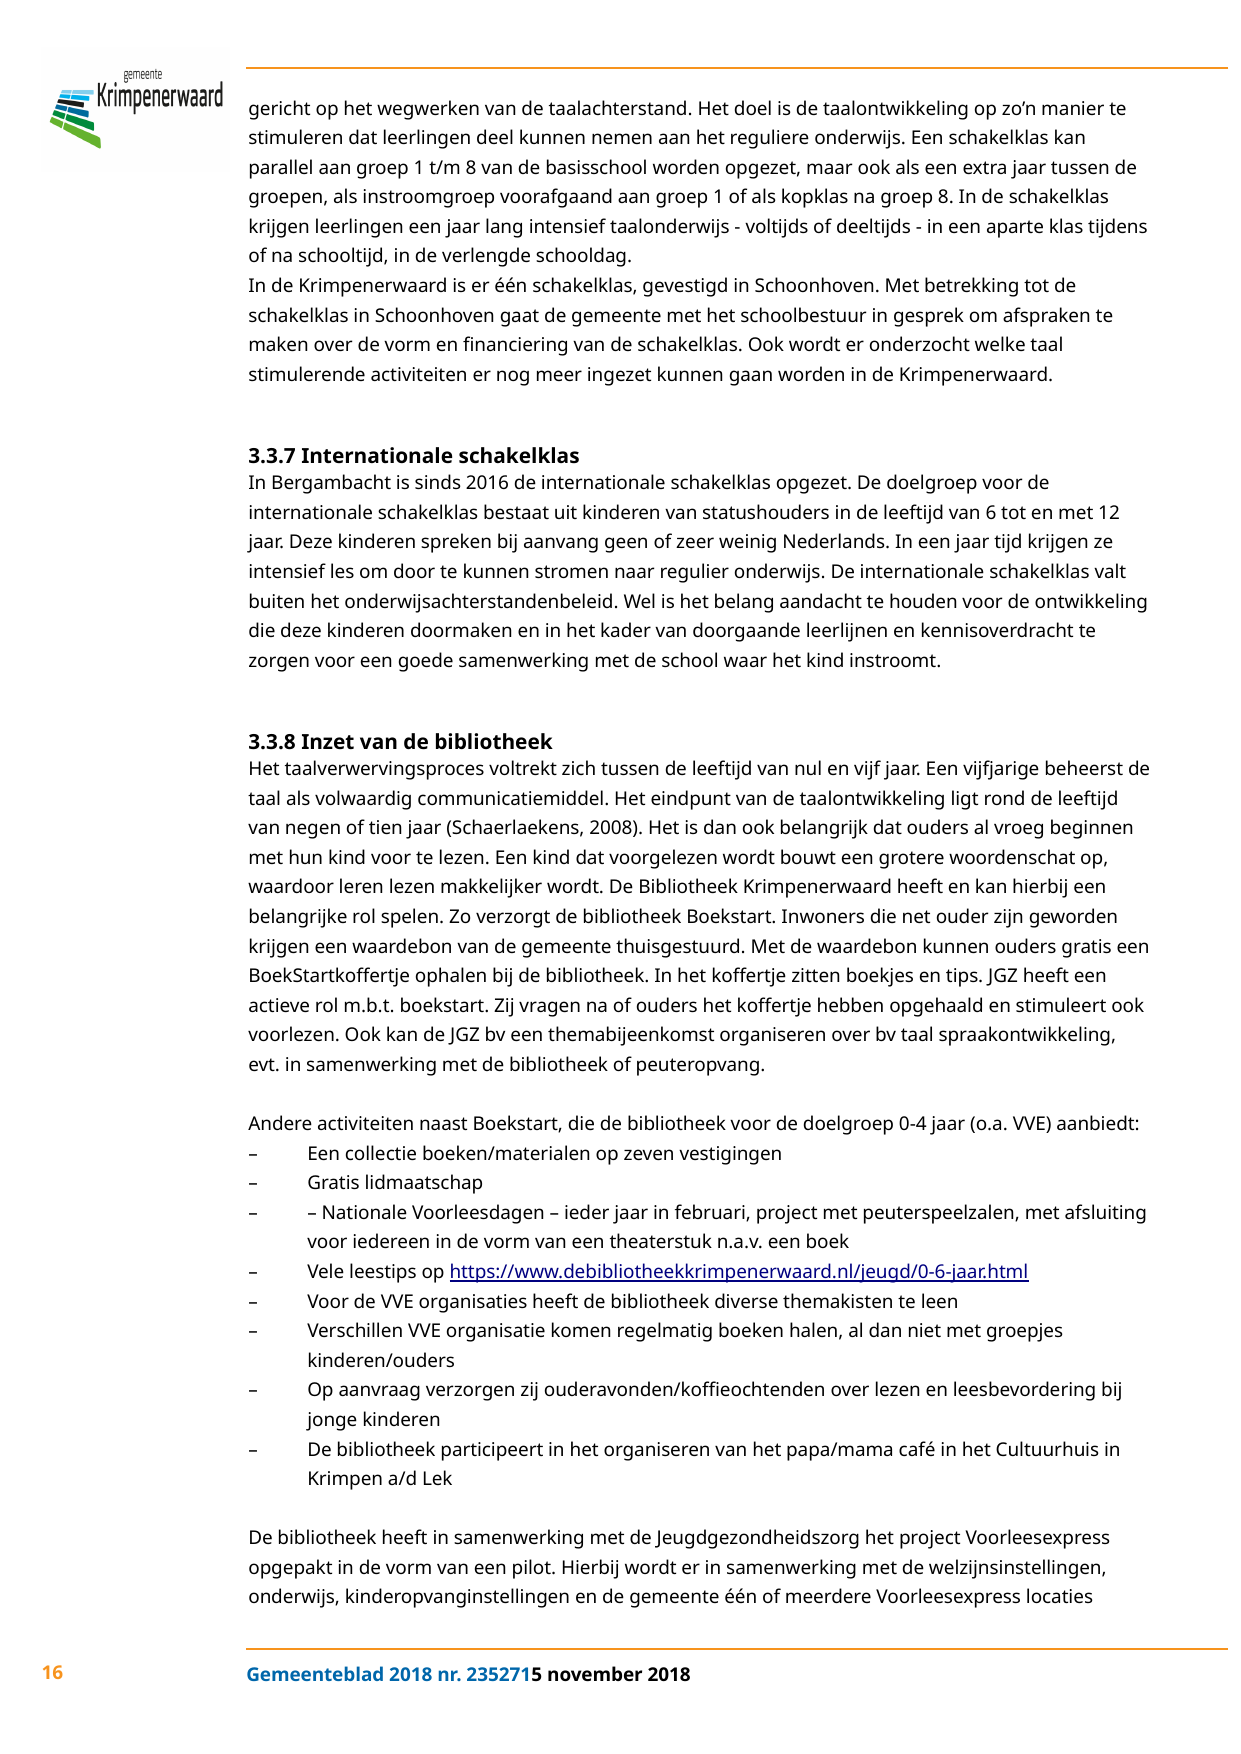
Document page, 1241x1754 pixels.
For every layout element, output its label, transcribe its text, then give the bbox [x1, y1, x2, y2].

list Verschillen VVE organisatie komen regelmatig boeken halen, al dan niet met groepjes kinderen/ouders [248, 1317, 1152, 1373]
text In Bergambacht is sinds 2016 de internationale schakelklas opgezet. De doelgroep voor de internationale schakelklas bestaat uit kinderen van statushouders in de leeftijd van 6 tot en met 12 jaar. Deze kinderen spreken bij aanvang geen of zeer weinig Nederlands. In een jaar tijd krijgen ze intensief les om door te kunnen stromen naar regulier onderwijs. De internationale schakelklas valt buiten het onderwijsachterstandenbeleid. Wel is het belang aandacht te houden voor de ontwikkeling die deze kinderen doormaken en in het kader van doorgaande leerlijnen en kennisoverdracht te zorgen voor een goede samenwerking met de school waar het kind instroomt. [248, 469, 1152, 673]
text Andere activiteiten naast Boekstart, die de bibliotheek voor de doelgroep 0-4 jaar (o.a. VVE) aanbiedt: [248, 1110, 1152, 1136]
text gericht op het wegwerken van de taalachterstand. Het doel is de taalontwikkeling op zo’n manier te stimuleren dat leerlingen deel kunnen nemen aan het reguliere onderwijs. Een schakelklas kan parallel aan groep 1 t/m 8 van de basisschool worden opgezet, maar ook als een extra jaar tussen de groepen, als instroomgroep voorafgaand aan groep 1 of als kopklas na groep 8. In de schakelklas krijgen leerlingen een jaar lang intensief taalonderwijs - voltijds of deeltijds - in een aparte klas tijdens of na schooltijd, in de verlengde schooldag. [248, 95, 1152, 268]
list De bibliotheek participeert in het organiseren van het papa/mama café in het Cultuurhuis in Krimpen a/d Lek [248, 1436, 1152, 1491]
list Voor de VVE organisaties heeft de bibliotheek diverse themakisten te leen [248, 1288, 1152, 1314]
list Vele leestips op https://www.debibliotheekkrimpenerwaard.nl/jeugd/0-6-jaar.html [248, 1258, 1152, 1284]
text De bibliotheek heeft in samenwerking met de Jeugdgezondheidszorg het project Voorleesexpress opgepakt in de vorm van een pilot. Hierbij wordt er in samenwerking met de welzijnsinstellingen, onderwijs, kinderopvanginstellingen en de gemeente één of meerdere Voorleesexpress locaties [248, 1524, 1152, 1609]
text Het taalverwervingsproces voltrekt zich tussen de leeftijd van nul en vijf jaar. Een vijfjarige beheerst de taal als volwaardig communicatiemiddel. Het eindpunt van de taalontwikkeling ligt rond de leeftijd van negen of tien jaar (Schaerlaekens, 2008). Het is dan ook belangrijk dat ouders al vroeg beginnen met hun kind voor te lezen. Een kind dat voorgelezen wordt bouwt een grotere woordenschat op, waardoor leren lezen makkelijker wordt. De Bibliotheek Krimpenerwaard heeft en kan hierbij een belangrijke rol spelen. Zo verzorgt de bibliotheek Boekstart. Inwoners die net ouder zijn geworden krijgen een waardebon van de gemeente thuisgestuurd. Met de waardebon kunnen ouders gratis een BoekStartkoffertje ophalen bij de bibliotheek. In het koffertje zitten boekjes en tips. JGZ heeft een actieve rol m.b.t. boekstart. Zij vragen na of ouders het koffertje hebben opgehaald en stimuleert ook voorlezen. Ook kan de JGZ bv een themabijeenkomst organiseren over bv taal spraakontwikkeling, evt. in samenwerking met de bibliotheek of peuteropvang. [248, 755, 1152, 1077]
list Gratis lidmaatschap [248, 1169, 1152, 1195]
picture [41, 47, 231, 172]
list – Nationale Voorleesdagen – ieder jaar in februari, project met peuterspeelzalen, met afsluiting voor iedereen in de vorm van een theaterstuk n.a.v. een boek [248, 1199, 1152, 1254]
text 3.3.7 Internationale schakelklas [248, 441, 1152, 469]
list Op aanvraag verzorgen zij ouderavonden/koffieochtenden over lezen en leesbevordering bij jonge kinderen [248, 1377, 1152, 1432]
text In de Krimpenerwaard is er één schakelklas, gevestigd in Schoonhoven. Met betrekking tot de schakelklas in Schoonhoven gaat de gemeente met het schoolbestuur in gesprek om afspraken te maken over de vorm en financiering van de schakelklas. Ook wordt er onderzocht welke taal stimulerende activiteiten er nog meer ingezet kunnen gaan worden in de Krimpenerwaard. [248, 272, 1152, 387]
text 3.3.8 Inzet van de bibliotheek [248, 727, 1152, 755]
list Een collectie boeken/materialen op zeven vestigingen [248, 1140, 1152, 1166]
